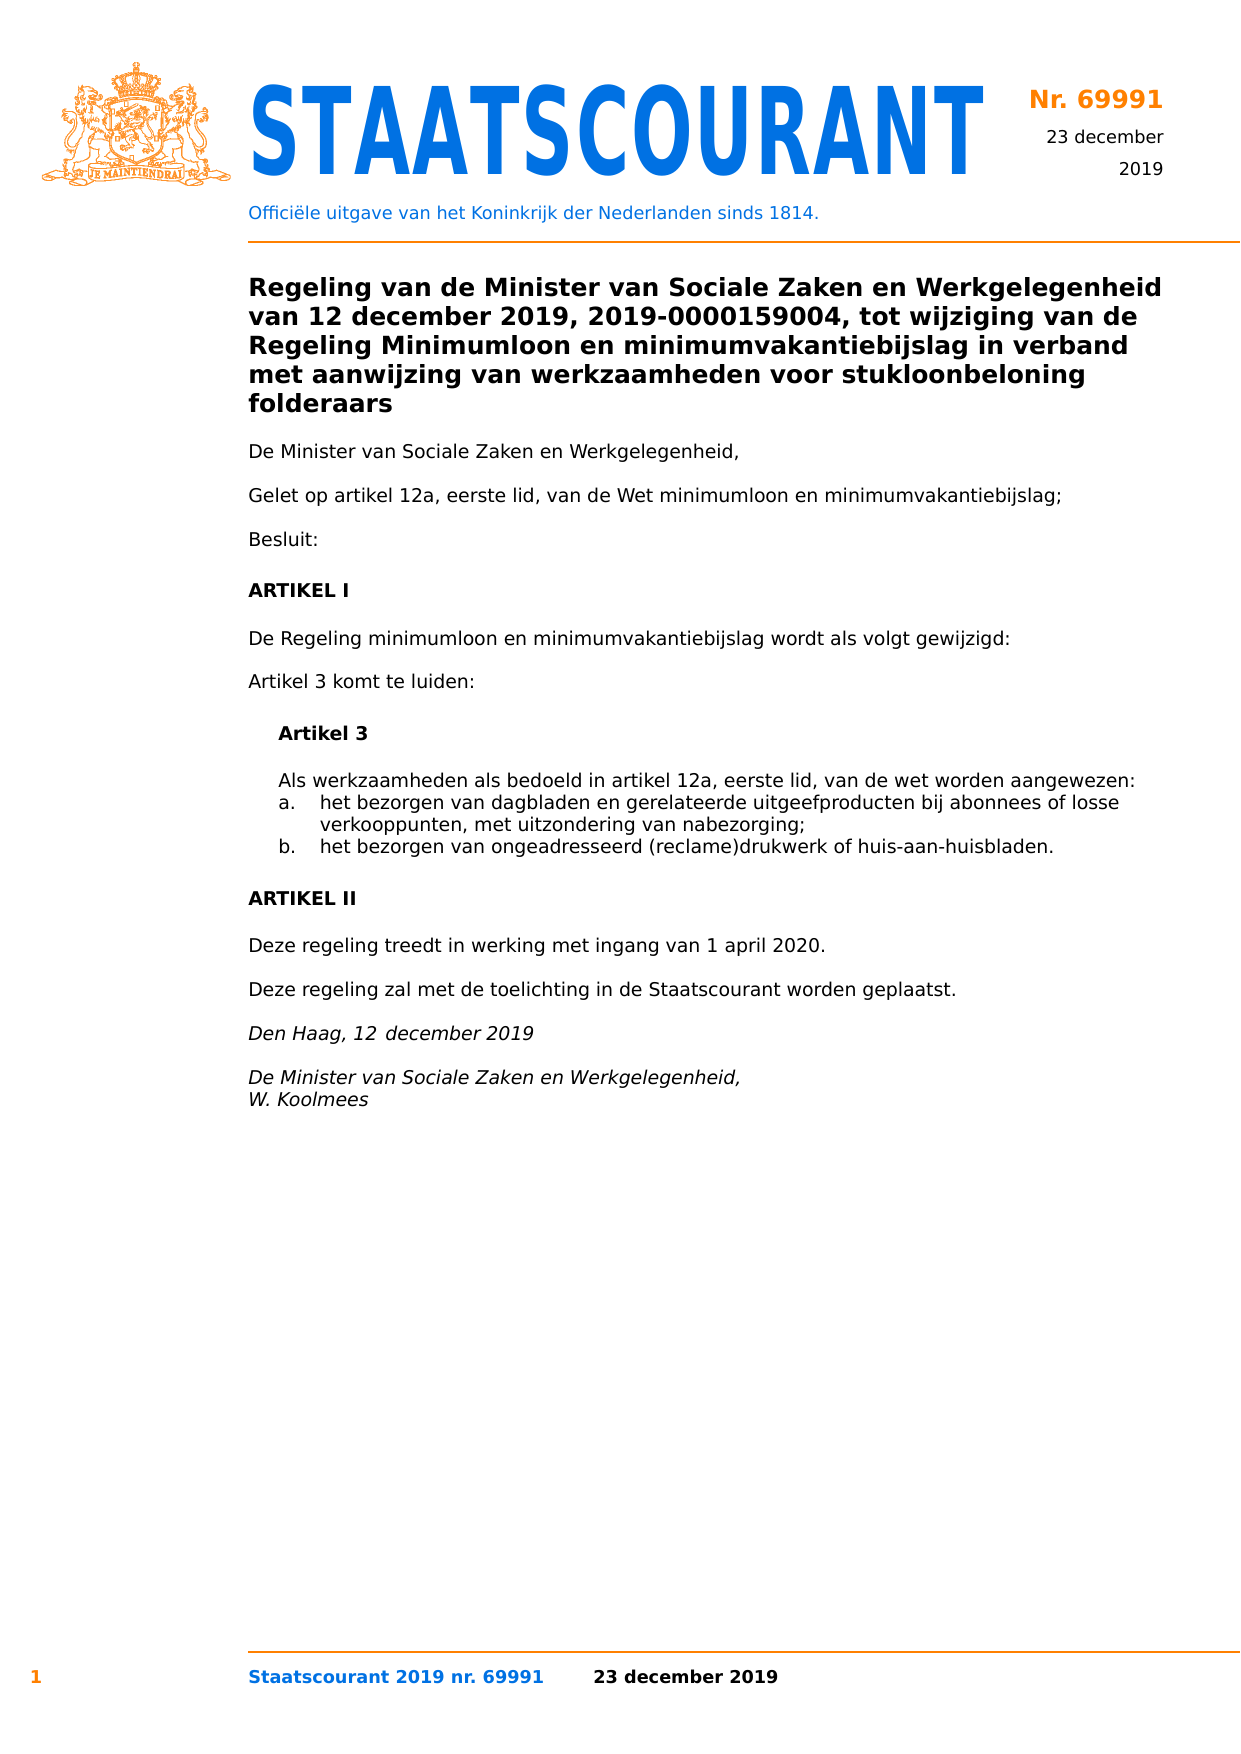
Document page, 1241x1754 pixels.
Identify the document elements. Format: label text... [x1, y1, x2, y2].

text Als werkzaamheden als bedoeld in artikel 12a, eerste lid, van de wet worden aangewezen: [278, 770, 1163, 792]
text Den Haag, 12 december 2019 [248, 1023, 1163, 1045]
table_cell 2019 [998, 153, 1240, 203]
table_cell Officiële uitgave van het Koninkrijk der Nederlanden sinds 1814. [248, 203, 1240, 241]
table_cell 23 december [998, 121, 1240, 153]
subtitle Regeling van de Minister van Sociale Zaken en Werkgelegenheid van 12 december 2019, 2019-0000159004, tot wijziging van de Regeling Minimumloon en minimumvakantiebijslag in verband met aanwijzing van werkzaamheden voor stukloonbeloning folderaars [248, 273, 1163, 419]
text a. het bezorgen van dagbladen en gerelateerde uitgeefproducten bij abonnees of losse verkooppunten, met uitzondering van nabezorging; [278, 792, 1163, 836]
subtitle Artikel 3 [278, 723, 1163, 745]
text b. het bezorgen van ongeadresseerd (reclame)drukwerk of huis-aan-huisbladen. [278, 836, 1163, 858]
picture [41, 62, 231, 186]
text Deze regeling treedt in werking met ingang van 1 april 2020. [248, 935, 1163, 957]
text De Regeling minimumloon en minimumvakantiebijslag wordt als volgt gewijzigd: [248, 627, 1163, 649]
text Besluit: [248, 528, 1163, 550]
subtitle ARTIKEL I [248, 580, 1163, 602]
text De Minister van Sociale Zaken en Werkgelegenheid, W. Koolmees [248, 1067, 1163, 1111]
table_header STAATSCOURANT [248, 62, 998, 203]
text Gelet op artikel 12a, eerste lid, van de Wet minimumloon en minimumvakantiebijslag; [248, 484, 1163, 507]
text Deze regeling zal met de toelichting in de Staatscourant worden geplaatst. [248, 979, 1163, 1001]
table_header Nr. 69991 [998, 62, 1240, 121]
text De Minister van Sociale Zaken en Werkgelegenheid, [248, 441, 1163, 463]
subtitle ARTIKEL II [248, 888, 1163, 910]
text Artikel 3 komt te luiden: [248, 671, 1163, 693]
table_header [25, 62, 248, 241]
